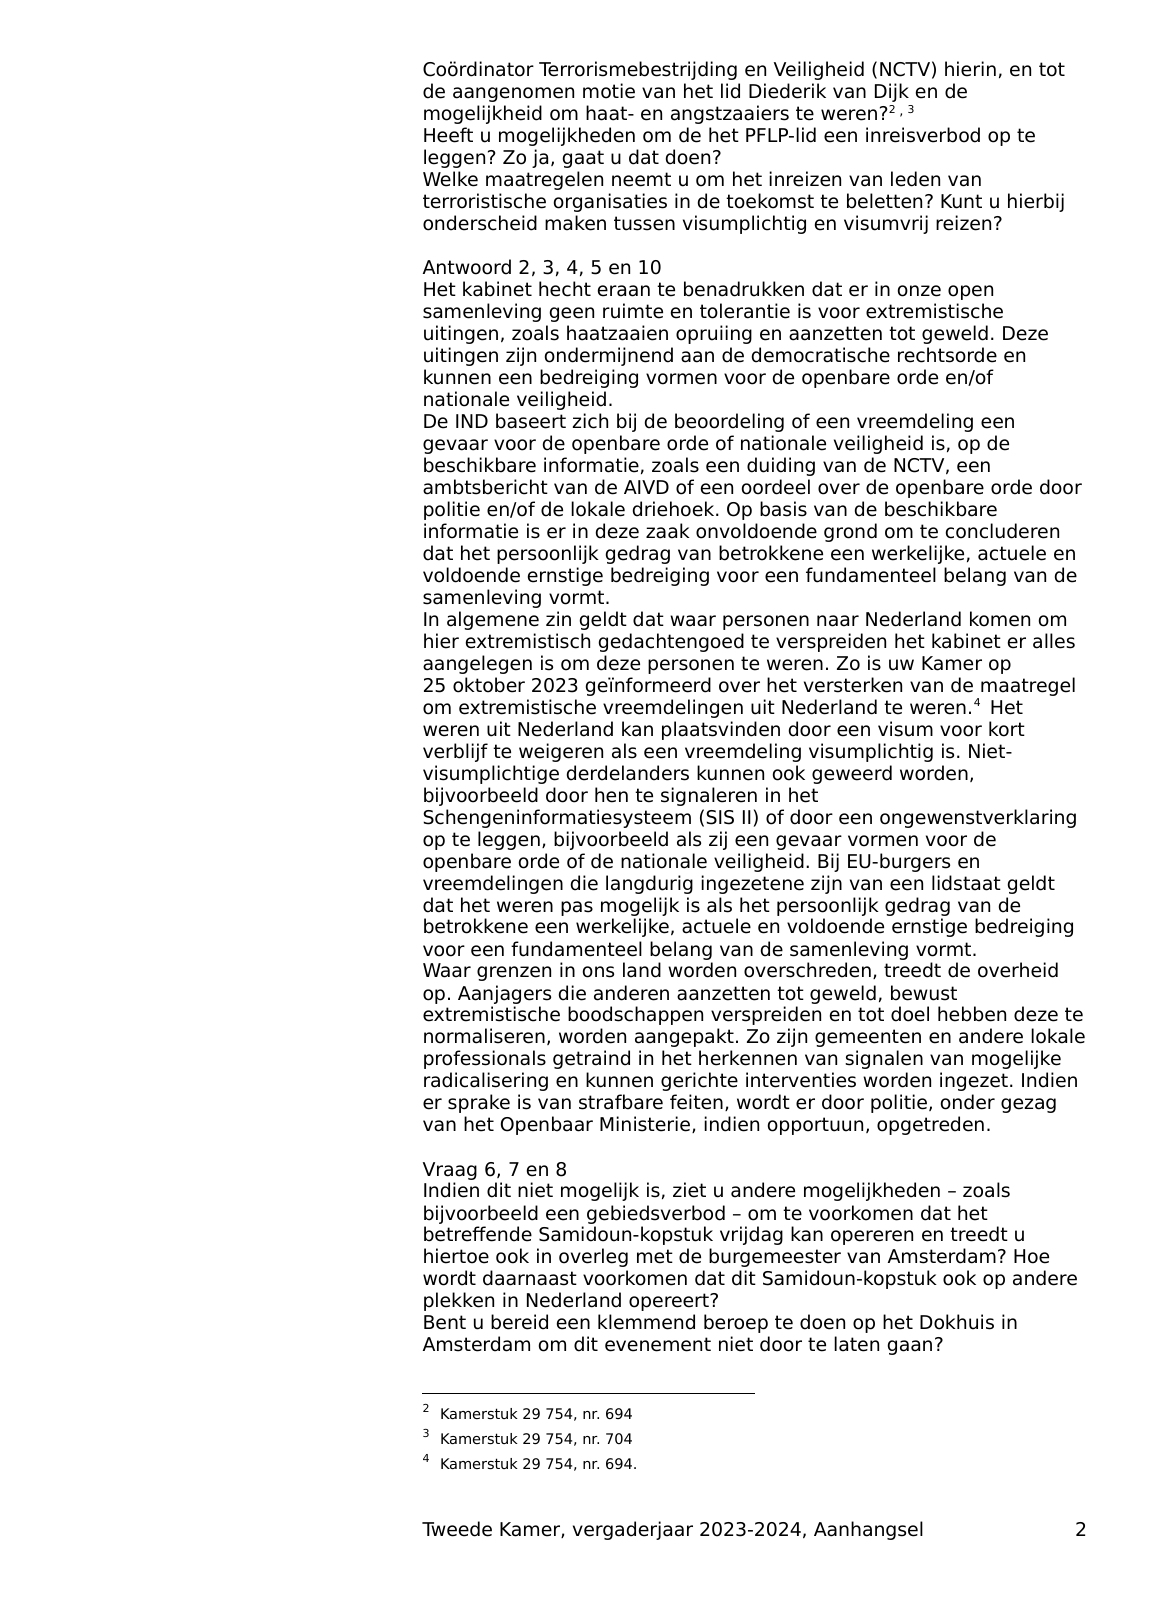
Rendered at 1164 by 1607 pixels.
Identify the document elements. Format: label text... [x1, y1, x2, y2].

text Kamerstuk 29 754, nr. 694 [422, 1402, 1087, 1424]
text Coördinator Terrorismebestrijding en Veiligheid (NCTV) hierin, en tot de aangenomen motie van het lid Diederik van Dijk en de mogelijkheid om haat- en angstzaaiers te weren?, [422, 59, 1087, 125]
text De IND baseert zich bij de beoordeling of een vreemdeling een gevaar voor de openbare orde of nationale veiligheid is, op de beschikbare informatie, zoals een duiding van de NCTV, een ambtsbericht van de AIVD of een oordeel over de openbare orde door politie en/of de lokale driehoek. Op basis van de beschikbare informatie is er in deze zaak onvoldoende grond om te concluderen dat het persoonlijk gedrag van betrokkene een werkelijke, actuele en voldoende ernstige bedreiging voor een fundamenteel belang van de samenleving vormt. [422, 411, 1087, 609]
text Indien dit niet mogelijk is, ziet u andere mogelijkheden – zoals bijvoorbeeld een gebiedsverbod – om te voorkomen dat het betreffende Samidoun-kopstuk vrijdag kan opereren en treedt u hiertoe ook in overleg met de burgemeester van Amsterdam? Hoe wordt daarnaast voorkomen dat dit Samidoun-kopstuk ook op andere plekken in Nederland opereert? [422, 1180, 1087, 1312]
text Antwoord 2, 3, 4, 5 en 10 [422, 257, 1087, 279]
text Vraag 6, 7 en 8 [422, 1158, 1087, 1180]
text Heeft u mogelijkheden om de het PFLP-lid een inreisverbod op te leggen? Zo ja, gaat u dat doen? [422, 125, 1087, 169]
text Welke maatregelen neemt u om het inreizen van leden van terroristische organisaties in de toekomst te beletten? Kunt u hierbij onderscheid maken tussen visumplichtig en visumvrij reizen? [422, 169, 1087, 235]
text Waar grenzen in ons land worden overschreden, treedt de overheid op. Aanjagers die anderen aanzetten tot geweld, bewust extremistische boodschappen verspreiden en tot doel hebben deze te normaliseren, worden aangepakt. Zo zijn gemeenten en andere lokale professionals getraind in het herkennen van signalen van mogelijke radicalisering en kunnen gerichte interventies worden ingezet. Indien er sprake is van strafbare feiten, wordt er door politie, onder gezag van het Openbaar Ministerie, indien opportuun, opgetreden. [422, 960, 1087, 1136]
text Kamerstuk 29 754, nr. 704 [422, 1427, 1087, 1449]
text In algemene zin geldt dat waar personen naar Nederland komen om hier extremistisch gedachtengoed te verspreiden het kabinet er alles aangelegen is om deze personen te weren. Zo is uw Kamer op 25 oktober 2023 geïnformeerd over het versterken van de maatregel om extremistische vreemdelingen uit Nederland te weren. Het weren uit Nederland kan plaatsvinden door een visum voor kort verblijf te weigeren als een vreemdeling visumplichtig is. Niet-visumplichtige derdelanders kunnen ook geweerd worden, bijvoorbeeld door hen te signaleren in het Schengeninformatiesysteem (SIS II) of door een ongewenstverklaring op te leggen, bijvoorbeeld als zij een gevaar vormen voor de openbare orde of de nationale veiligheid. Bij EU-burgers en vreemdelingen die langdurig ingezetene zijn van een lidstaat geldt dat het weren pas mogelijk is als het persoonlijk gedrag van de betrokkene een werkelijke, actuele en voldoende ernstige bedreiging voor een fundamenteel belang van de samenleving vormt. [422, 609, 1087, 960]
text Het kabinet hecht eraan te benadrukken dat er in onze open samenleving geen ruimte en tolerantie is voor extremistische uitingen, zoals haatzaaien opruiing en aanzetten tot geweld. Deze uitingen zijn ondermijnend aan de democratische rechtsorde en kunnen een bedreiging vormen voor de openbare orde en/of nationale veiligheid. [422, 279, 1087, 411]
text Bent u bereid een klemmend beroep te doen op het Dokhuis in Amsterdam om dit evenement niet door te laten gaan? [422, 1312, 1087, 1356]
text Kamerstuk 29 754, nr. 694. [422, 1452, 1087, 1474]
